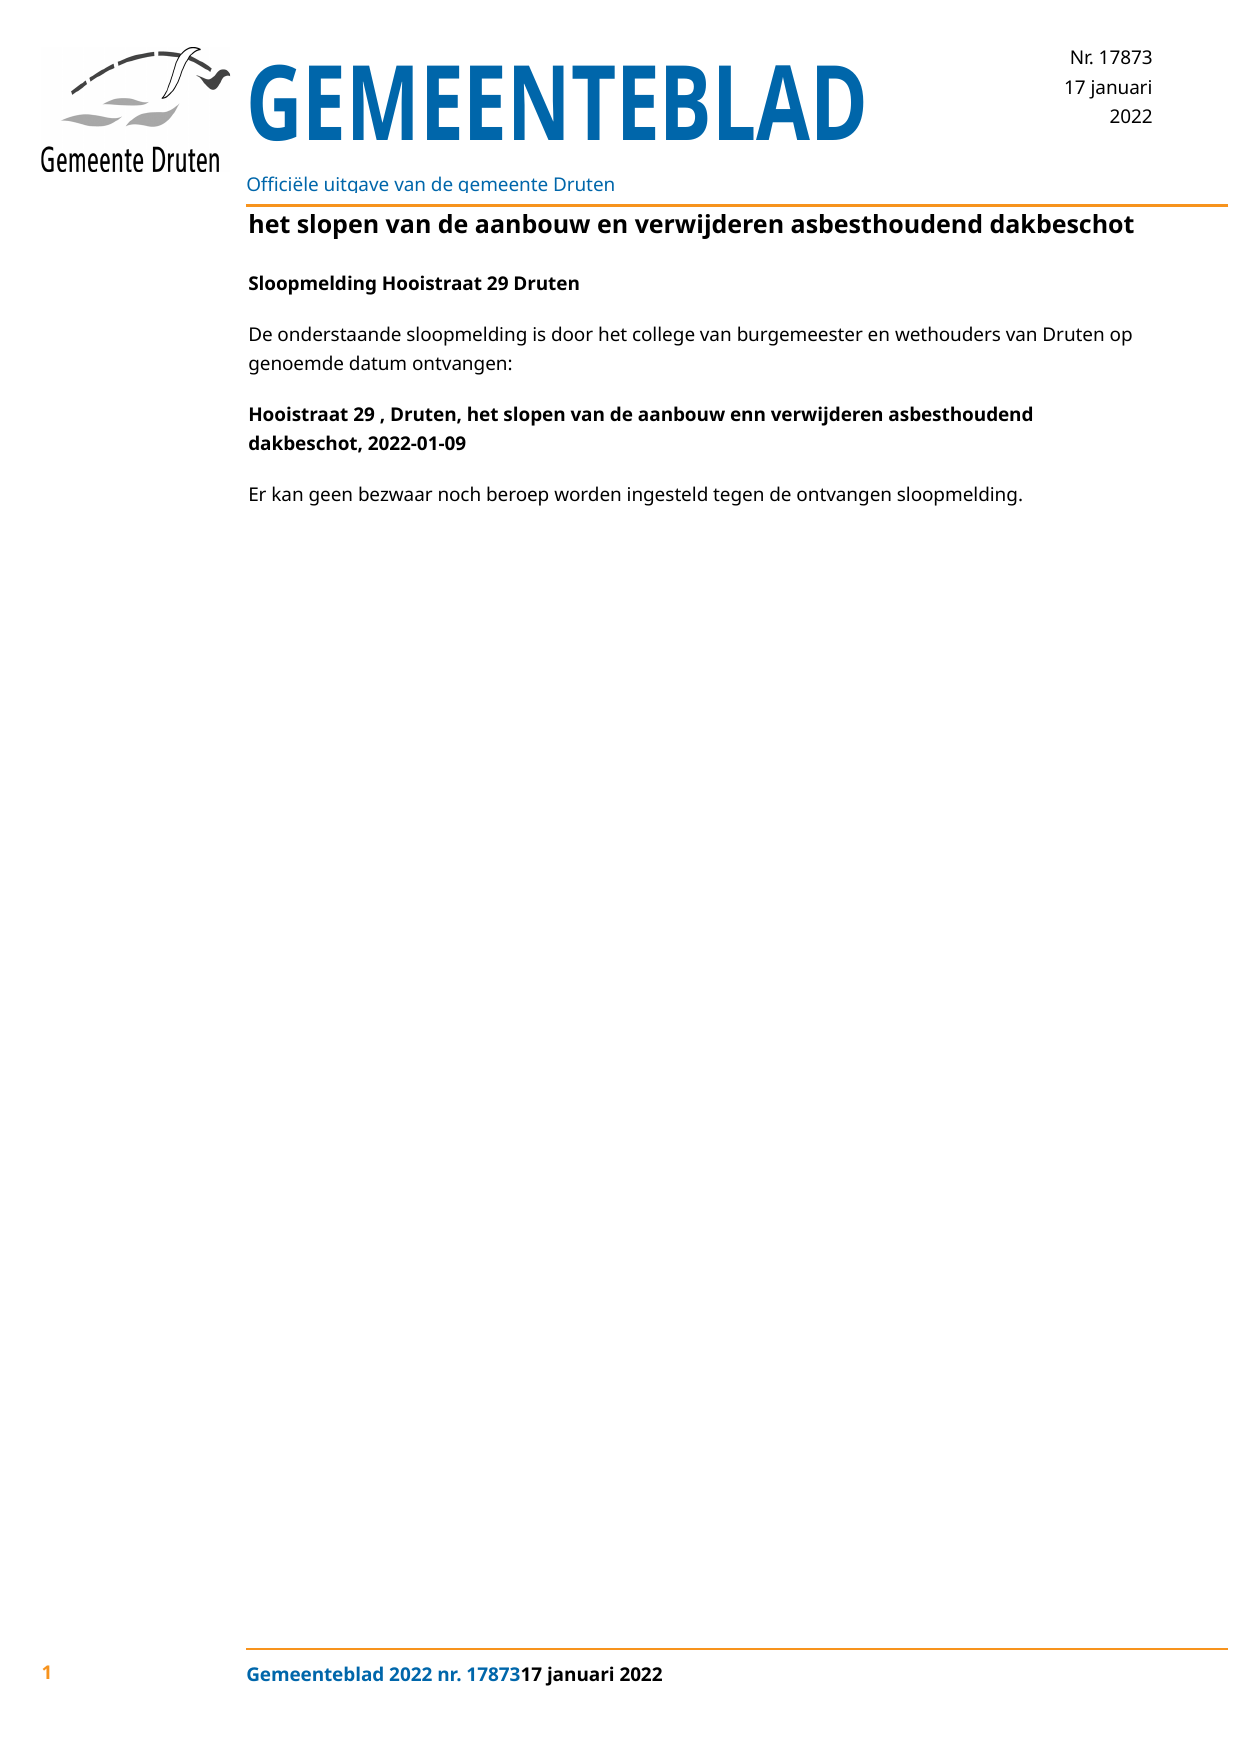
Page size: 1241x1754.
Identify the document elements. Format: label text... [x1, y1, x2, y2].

text Hooistraat 29 , Druten, het slopen van de aanbouw enn verwijderen asbesthoudend dakbeschot, 2022-01-09 [248, 401, 1152, 456]
text het slopen van de aanbouw en verwijderen asbesthoudend dakbeschot [248, 207, 1152, 241]
text De onderstaande sloopmelding is door het college van burgemeester en wethouders van Druten op genoemde datum ontvangen: [248, 321, 1152, 376]
picture [41, 47, 231, 172]
text Sloopmelding Hooistraat 29 Druten [248, 270, 1152, 296]
text Er kan geen bezwaar noch beroep worden ingesteld tegen de ontvangen sloopmelding. [248, 481, 1152, 506]
